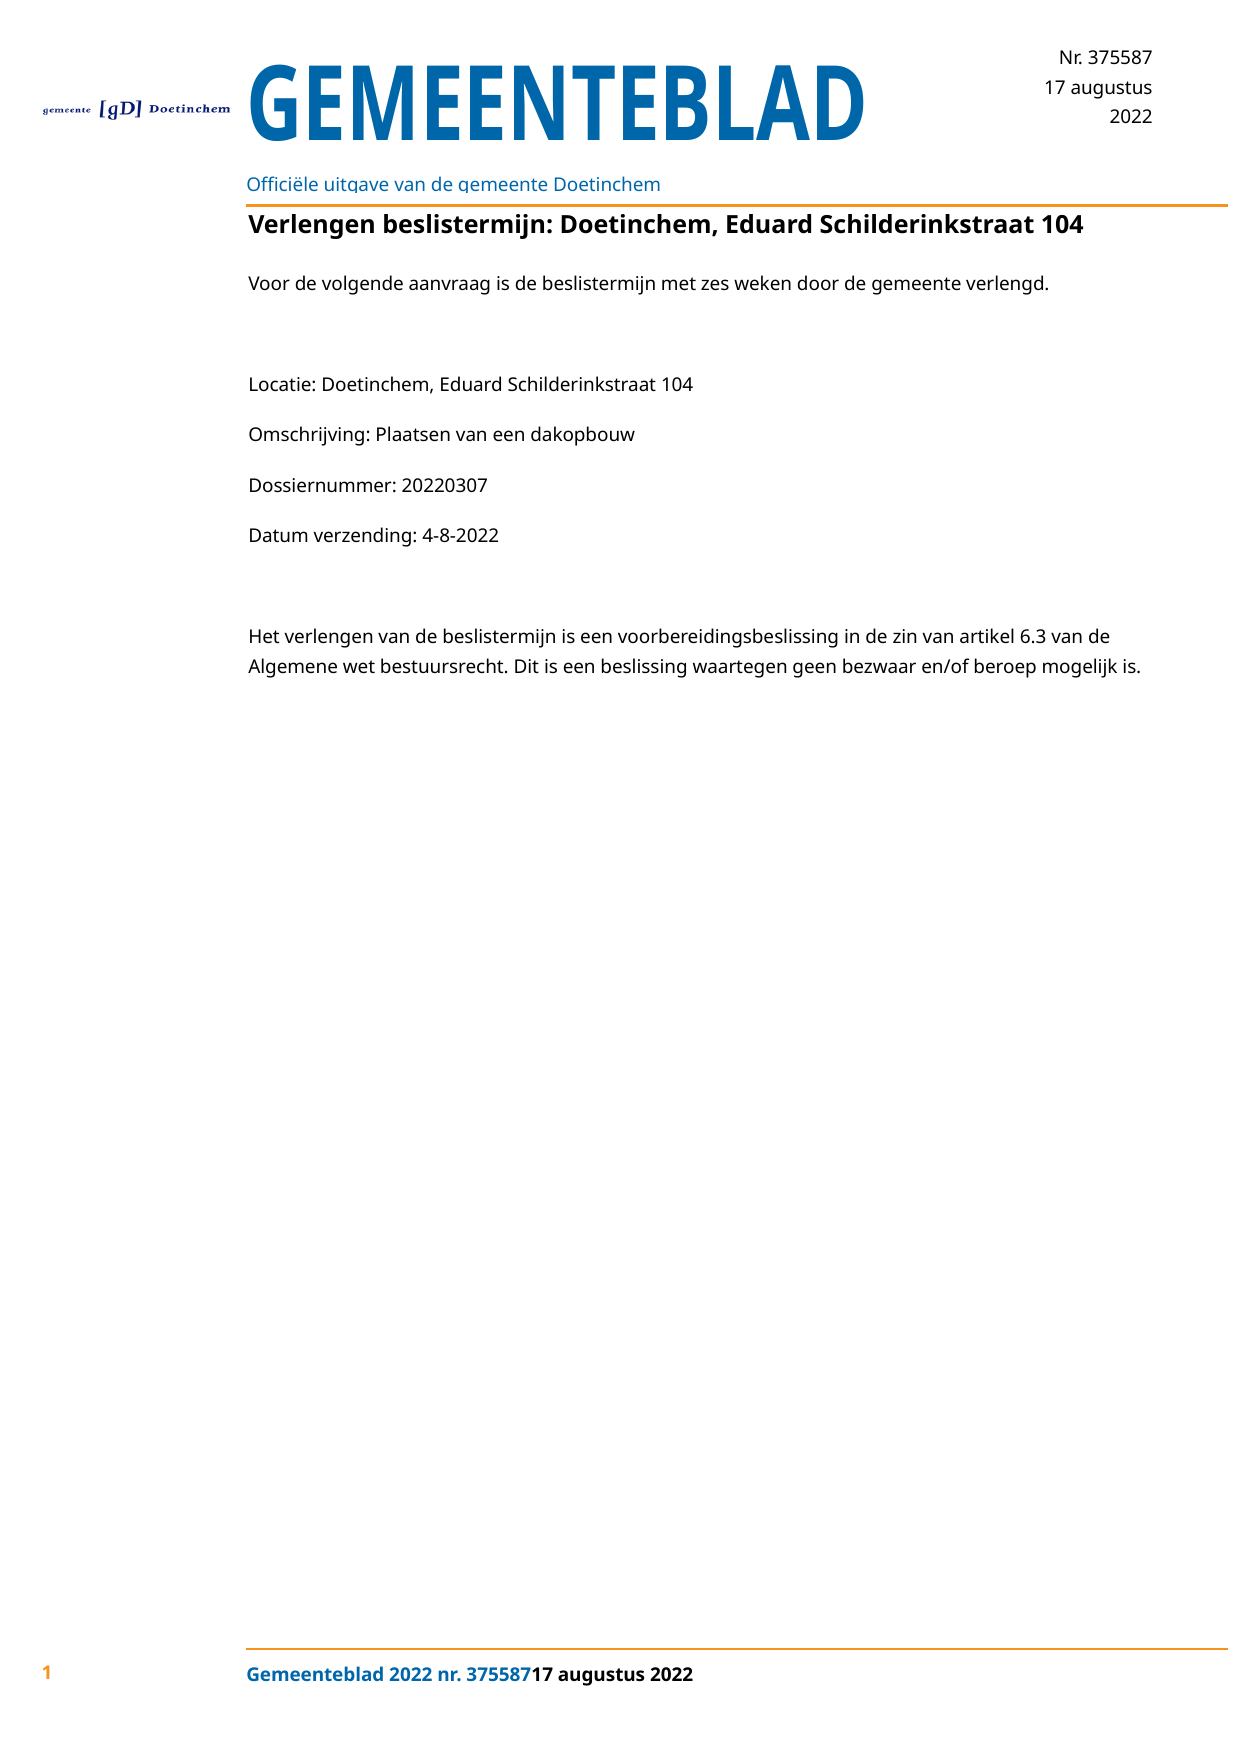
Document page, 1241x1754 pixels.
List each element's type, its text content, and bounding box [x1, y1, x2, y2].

text Locatie: Doetinchem, Eduard Schilderinkstraat 104 [248, 371, 1152, 397]
picture [41, 47, 231, 172]
text Dossiernummer: 20220307 [248, 472, 1152, 498]
text Voor de volgende aanvraag is de beslistermijn met zes weken door de gemeente verlengd. [248, 270, 1152, 296]
text Datum verzending: 4-8-2022 [248, 522, 1152, 548]
text Verlengen beslistermijn: Doetinchem, Eduard Schilderinkstraat 104 [248, 207, 1152, 241]
text Het verlengen van de beslistermijn is een voorbereidingsbeslissing in de zin van artikel 6.3 van de Algemene wet bestuursrecht. Dit is een beslissing waartegen geen bezwaar en/of beroep mogelijk is. [248, 623, 1152, 678]
text Omschrijving: Plaatsen van een dakopbouw [248, 422, 1152, 447]
